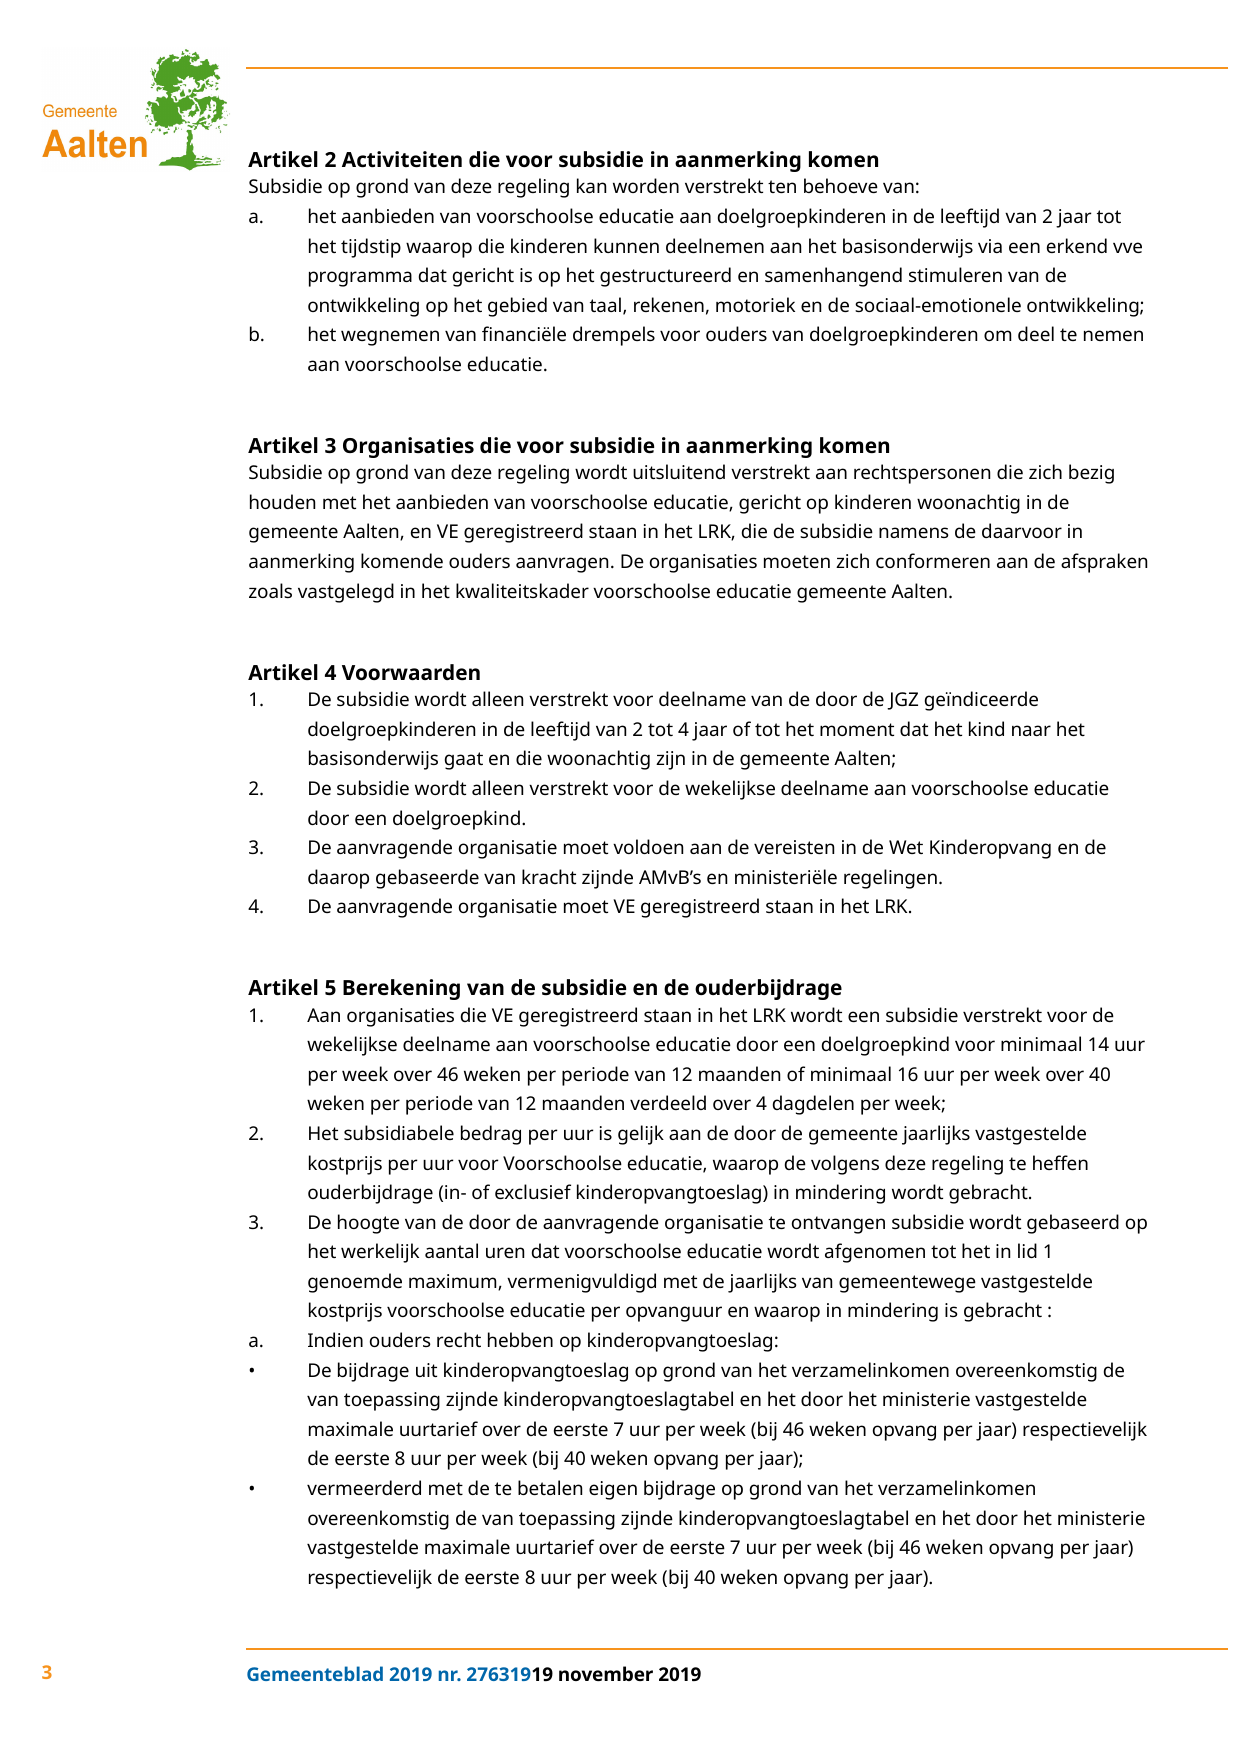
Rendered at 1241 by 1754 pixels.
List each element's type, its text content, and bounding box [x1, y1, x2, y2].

list Aan organisaties die VE geregistreerd staan in het LRK wordt een subsidie verstrekt voor de wekelijkse deelname aan voorschoolse educatie door een doelgroepkind voor minimaal 14 uur per week over 46 weken per periode van 12 maanden of minimaal 16 uur per week over 40 weken per periode van 12 maanden verdeeld over 4 dagdelen per week; [248, 1002, 1152, 1116]
list De aanvragende organisatie moet voldoen aan de vereisten in de Wet Kinderopvang en de daarop gebaseerde van kracht zijnde AMvB’s en ministeriële regelingen. [248, 834, 1152, 889]
list het aanbieden van voorschoolse educatie aan doelgroepkinderen in de leeftijd van 2 jaar tot het tijdstip waarop die kinderen kunnen deelnemen aan het basisonderwijs via een erkend vve programma dat gericht is op het gestructureerd en samenhangend stimuleren van de ontwikkeling op het gebied van taal, rekenen, motoriek en de sociaal-emotionele ontwikkeling; [248, 203, 1152, 318]
text Artikel 5 Berekening van de subsidie en de ouderbijdrage [248, 973, 1152, 1002]
list De bijdrage uit kinderopvangtoeslag op grond van het verzamelinkomen overeenkomstig de van toepassing zijnde kinderopvangtoeslagtabel en het door het ministerie vastgestelde maximale uurtarief over de eerste 7 uur per week (bij 46 weken opvang per jaar) respectievelijk de eerste 8 uur per week (bij 40 weken opvang per jaar); [248, 1357, 1152, 1471]
list De subsidie wordt alleen verstrekt voor de wekelijkse deelname aan voorschoolse educatie door een doelgroepkind. [248, 775, 1152, 830]
list De hoogte van de door de aanvragende organisatie te ontvangen subsidie wordt gebaseerd op het werkelijk aantal uren dat voorschoolse educatie wordt afgenomen tot het in lid 1 genoemde maximum, vermenigvuldigd met de jaarlijks van gemeentewege vastgestelde kostprijs voorschoolse educatie per opvanguur en waarop in mindering is gebracht : [248, 1209, 1152, 1323]
list Indien ouders recht hebben op kinderopvangtoeslag: [248, 1327, 1152, 1353]
text Subsidie op grond van deze regeling kan worden verstrekt ten behoeve van: [248, 174, 1152, 199]
picture [41, 47, 231, 172]
list De subsidie wordt alleen verstrekt voor deelname van de door de JGZ geïndiceerde doelgroepkinderen in de leeftijd van 2 tot 4 jaar of tot het moment dat het kind naar het basisonderwijs gaat en die woonachtig zijn in de gemeente Aalten; [248, 686, 1152, 771]
text Artikel 4 Voorwaarden [248, 658, 1152, 686]
text Subsidie op grond van deze regeling wordt uitsluitend verstrekt aan rechtspersonen die zich bezig houden met het aanbieden van voorschoolse educatie, gericht op kinderen woonachtig in de gemeente Aalten, en VE geregistreerd staan in het LRK, die de subsidie namens de daarvoor in aanmerking komende ouders aanvragen. De organisaties moeten zich conformeren aan de afspraken zoals vastgelegd in het kwaliteitskader voorschoolse educatie gemeente Aalten. [248, 459, 1152, 604]
text Artikel 3 Organisaties die voor subsidie in aanmerking komen [248, 431, 1152, 459]
list het wegnemen van financiële drempels voor ouders van doelgroepkinderen om deel te nemen aan voorschoolse educatie. [248, 322, 1152, 377]
list De aanvragende organisatie moet VE geregistreerd staan in het LRK. [248, 893, 1152, 919]
list Het subsidiabele bedrag per uur is gelijk aan de door de gemeente jaarlijks vastgestelde kostprijs per uur voor Voorschoolse educatie, waarop de volgens deze regeling te heffen ouderbijdrage (in- of exclusief kinderopvangtoeslag) in mindering wordt gebracht. [248, 1120, 1152, 1205]
text Artikel 2 Activiteiten die voor subsidie in aanmerking komen [248, 145, 1152, 174]
list vermeerderd met de te betalen eigen bijdrage op grond van het verzamelinkomen overeenkomstig de van toepassing zijnde kinderopvangtoeslagtabel en het door het ministerie vastgestelde maximale uurtarief over de eerste 7 uur per week (bij 46 weken opvang per jaar) respectievelijk de eerste 8 uur per week (bij 40 weken opvang per jaar). [248, 1475, 1152, 1590]
